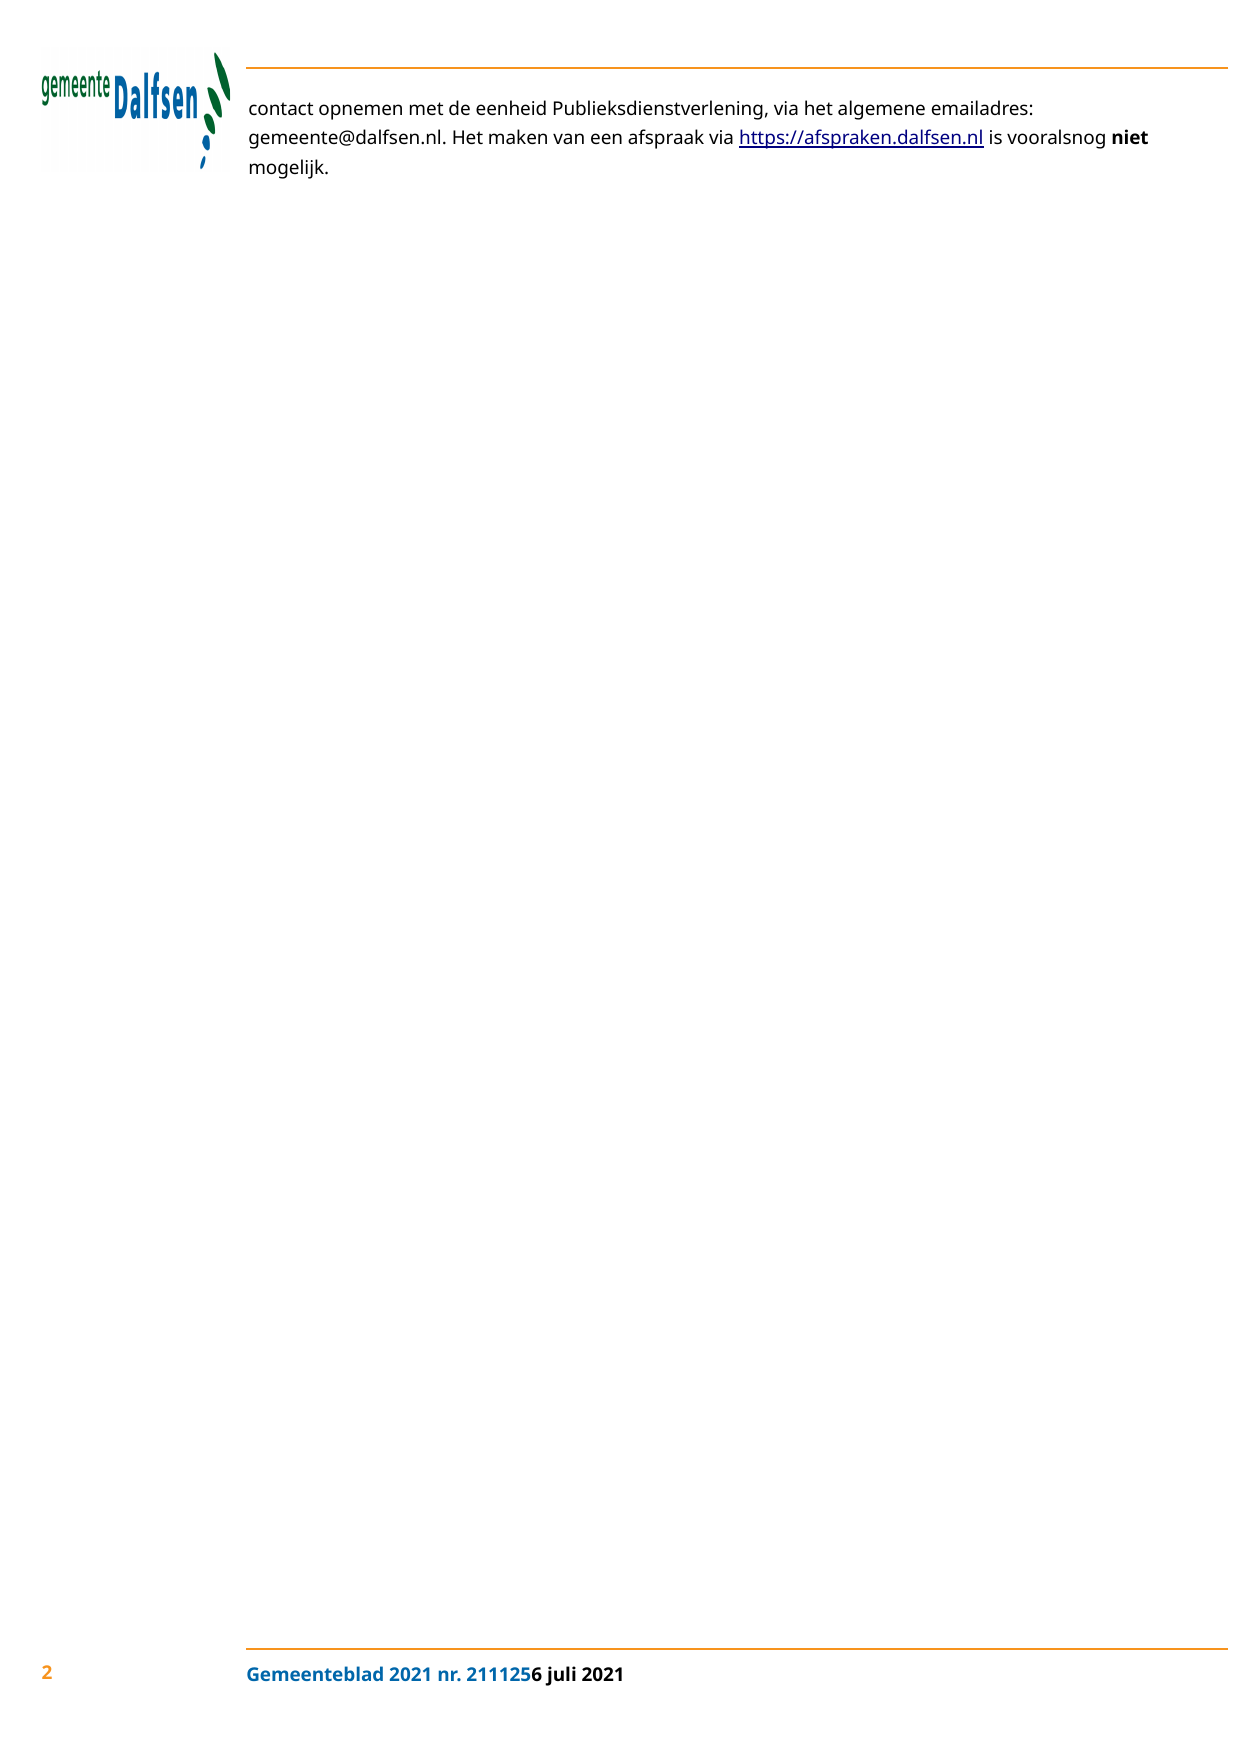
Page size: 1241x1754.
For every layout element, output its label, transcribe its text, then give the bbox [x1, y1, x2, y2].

picture [41, 47, 231, 172]
text contact opnemen met de eenheid Publieksdienstverlening, via het algemene emailadres: gemeente@dalfsen.nl. Het maken van een afspraak via https://afspraken.dalfsen.nl is vooralsnog niet mogelijk. [248, 95, 1152, 180]
